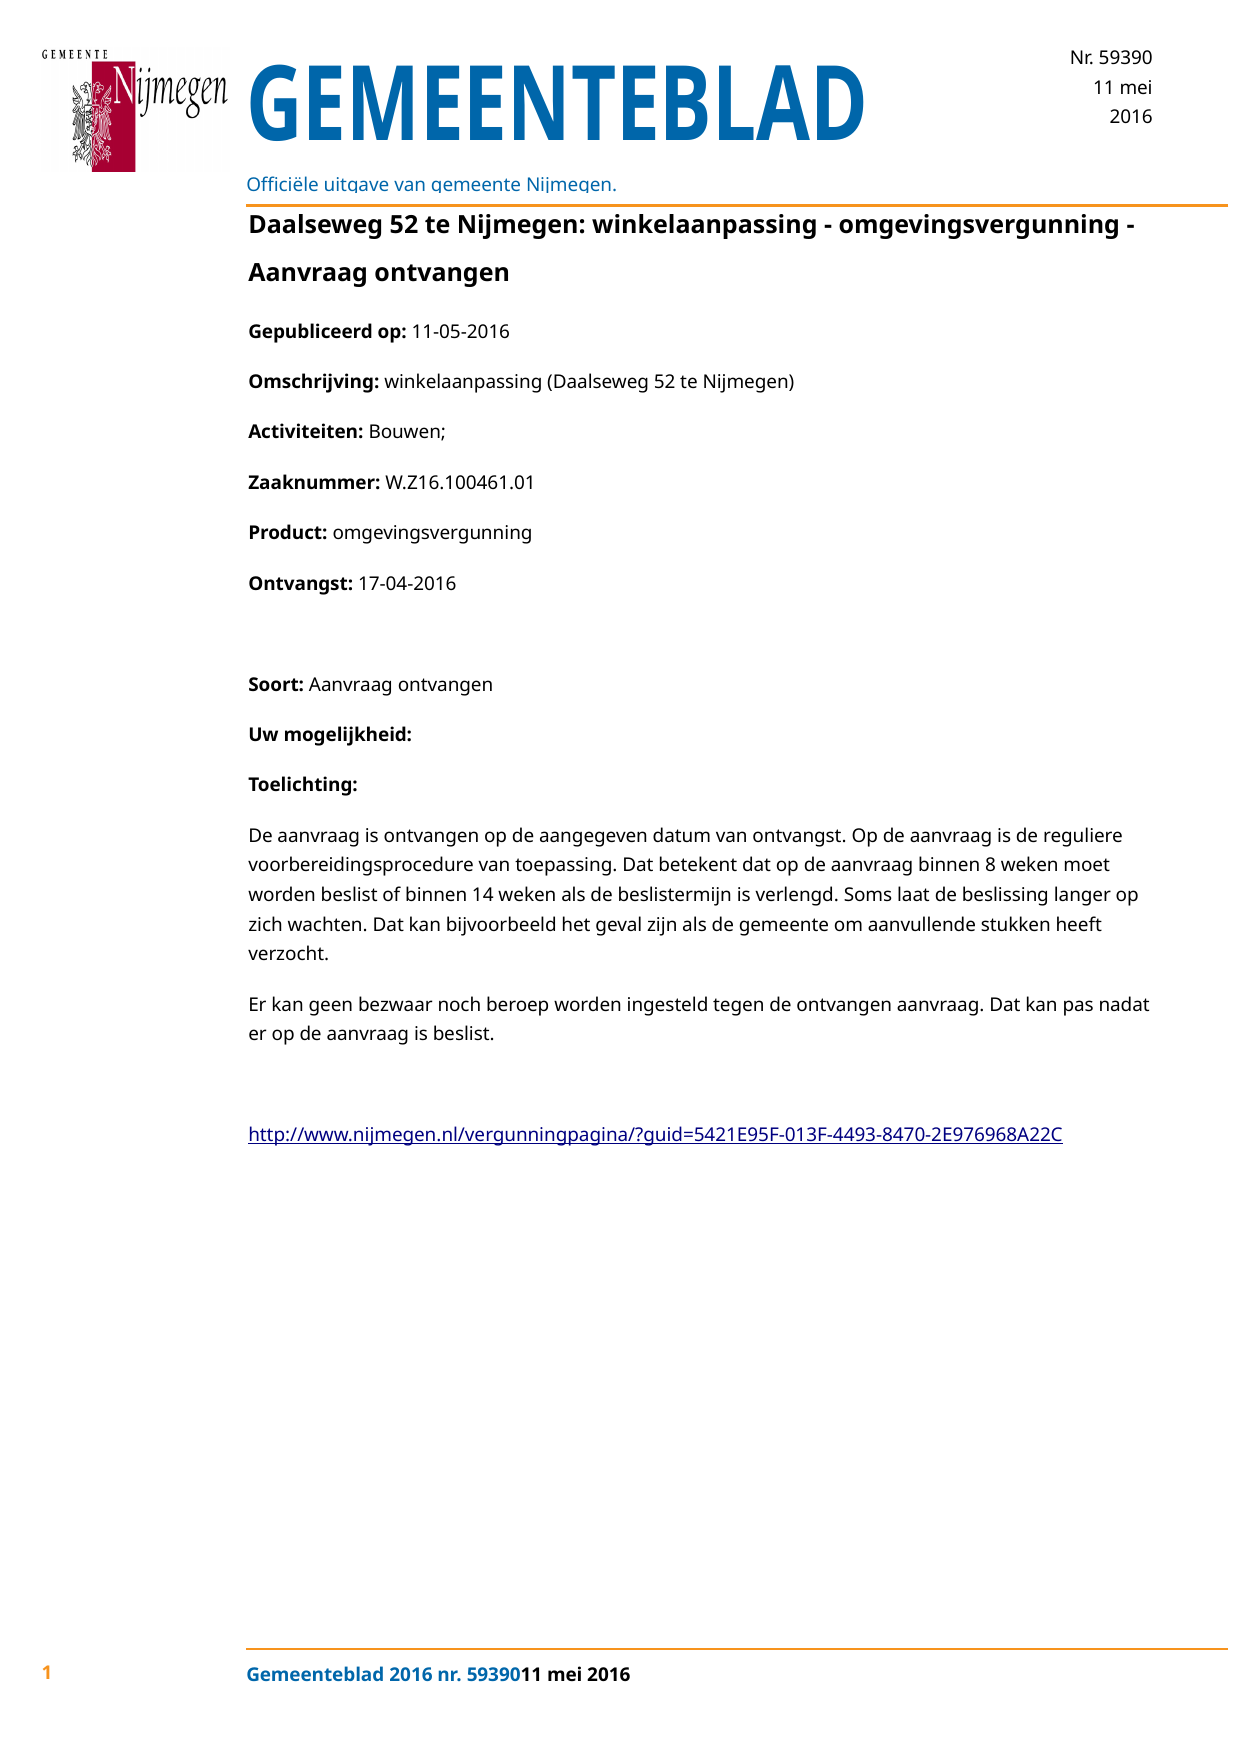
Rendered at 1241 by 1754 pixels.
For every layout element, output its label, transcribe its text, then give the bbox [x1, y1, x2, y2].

text Activiteiten: Bouwen; [248, 419, 1152, 444]
text Ontvangst: 17-04-2016 [248, 570, 1152, 596]
text Soort: Aanvraag ontvangen [248, 671, 1152, 697]
text Gepubliceerd op: 11-05-2016 [248, 318, 1152, 344]
picture [41, 47, 231, 172]
text Uw mogelijkheid: [248, 721, 1152, 747]
text Er kan geen bezwaar noch beroep worden ingesteld tegen de ontvangen aanvraag. Dat kan pas nadat er op de aanvraag is beslist. [248, 991, 1152, 1046]
text http://www.nijmegen.nl/vergunningpagina/?guid=5421E95F-013F-4493-8470-2E976968A22C [248, 1121, 1152, 1147]
text Toelichting: [248, 772, 1152, 797]
text Zaaknummer: W.Z16.100461.01 [248, 469, 1152, 495]
text Product: omgevingsvergunning [248, 519, 1152, 545]
text Daalseweg 52 te Nijmegen: winkelaanpassing - omgevingsvergunning - Aanvraag ontvangen [248, 207, 1152, 288]
text Omschrijving: winkelaanpassing (Daalseweg 52 te Nijmegen) [248, 368, 1152, 394]
text De aanvraag is ontvangen op de aangegeven datum van ontvangst. Op de aanvraag is de reguliere voorbereidingsprocedure van toepassing. Dat betekent dat op de aanvraag binnen 8 weken moet worden beslist of binnen 14 weken als de beslistermijn is verlengd. Soms laat de beslissing langer op zich wachten. Dat kan bijvoorbeeld het geval zijn als de gemeente om aanvullende stukken heeft verzocht. [248, 822, 1152, 966]
